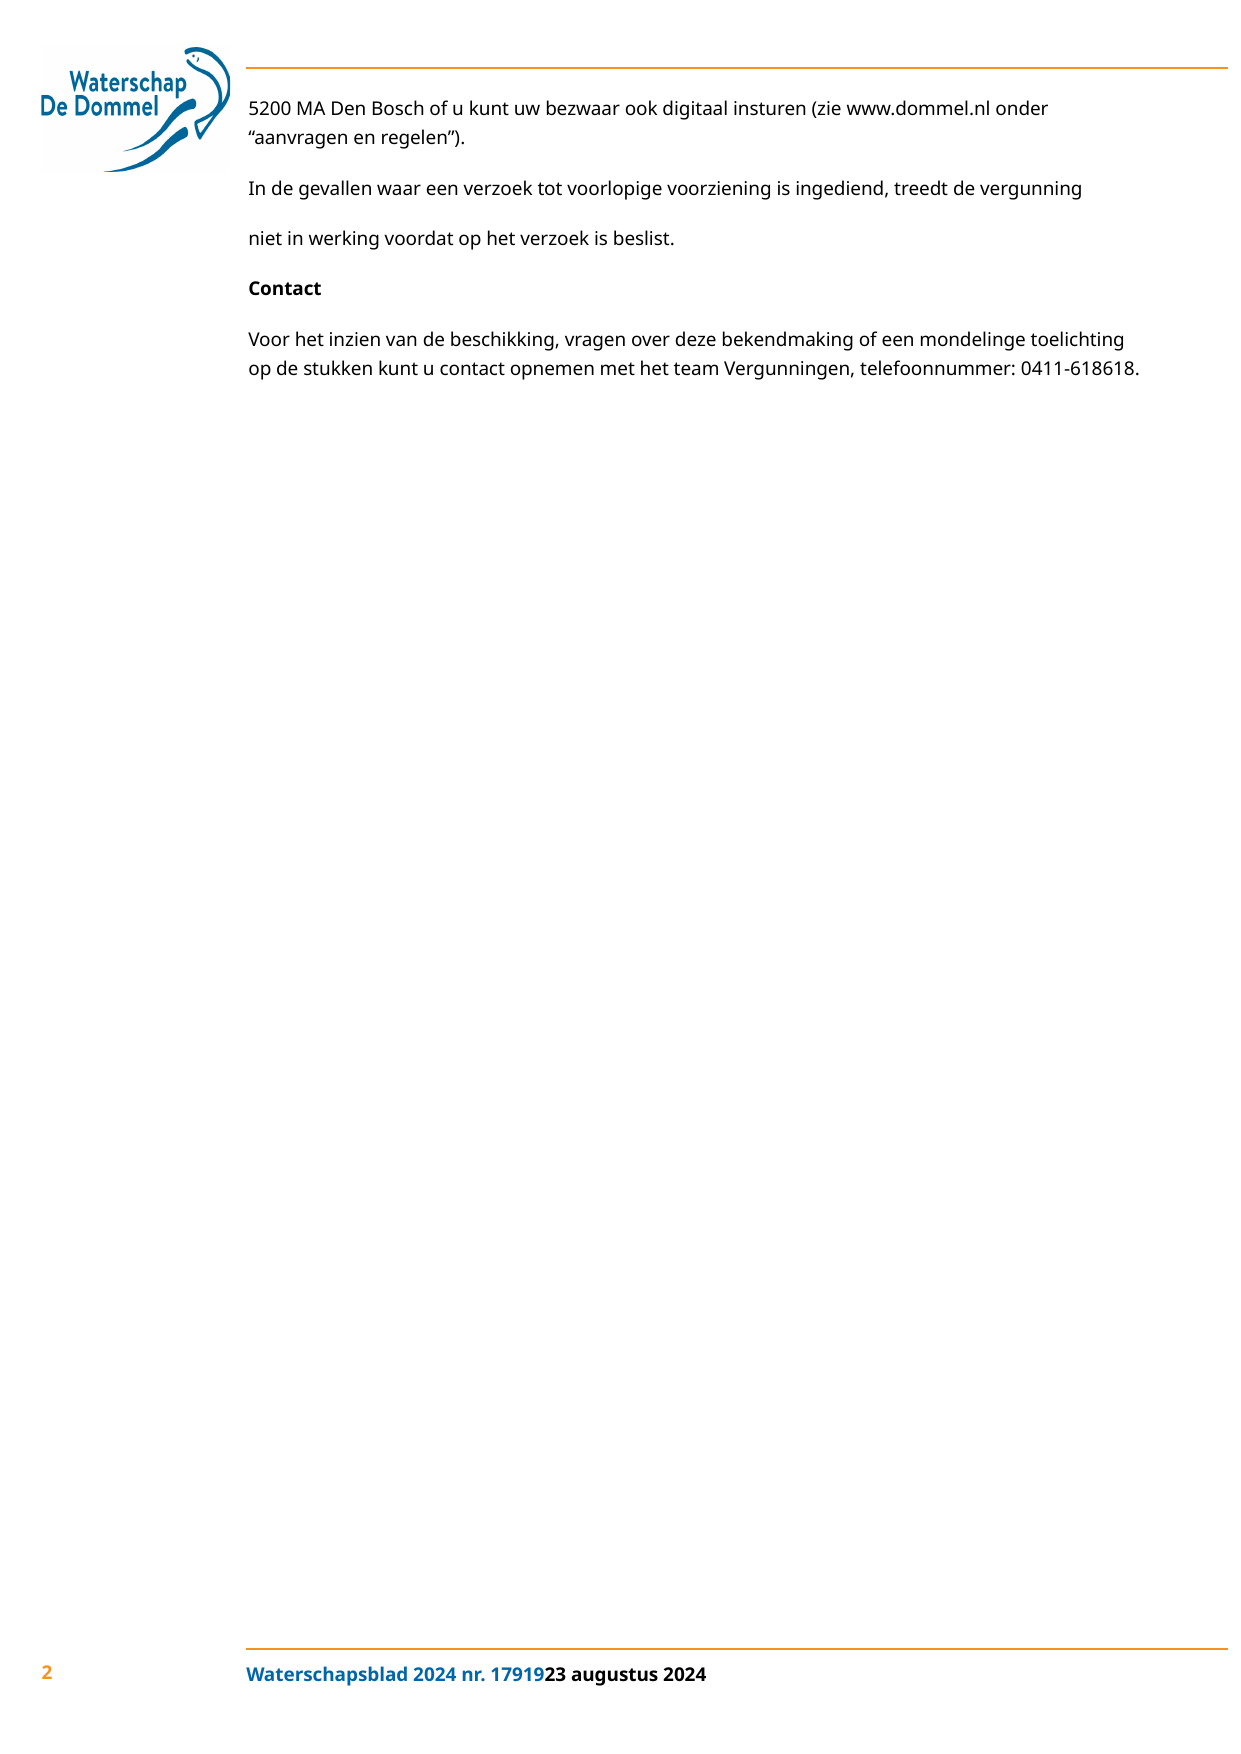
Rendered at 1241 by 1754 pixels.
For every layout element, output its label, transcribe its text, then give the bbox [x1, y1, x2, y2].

text niet in werking voordat op het verzoek is beslist. [248, 225, 1152, 251]
text 5200 MA Den Bosch of u kunt uw bezwaar ook digitaal insturen (zie www.dommel.nl onder “aanvragen en regelen”). [248, 95, 1152, 150]
text Contact [248, 276, 1152, 301]
text Voor het inzien van de beschikking, vragen over deze bekendmaking of een mondelinge toelichting op de stukken kunt u contact opnemen met het team Vergunningen, telefoonnummer: 0411-618618. [248, 326, 1152, 381]
picture [41, 47, 231, 172]
picture [45, 99, 51, 111]
picture [198, 118, 210, 131]
text In de gevallen waar een verzoek tot voorlopige voorziening is ingediend, treedt de vergunning [248, 175, 1152, 201]
picture [204, 47, 231, 76]
